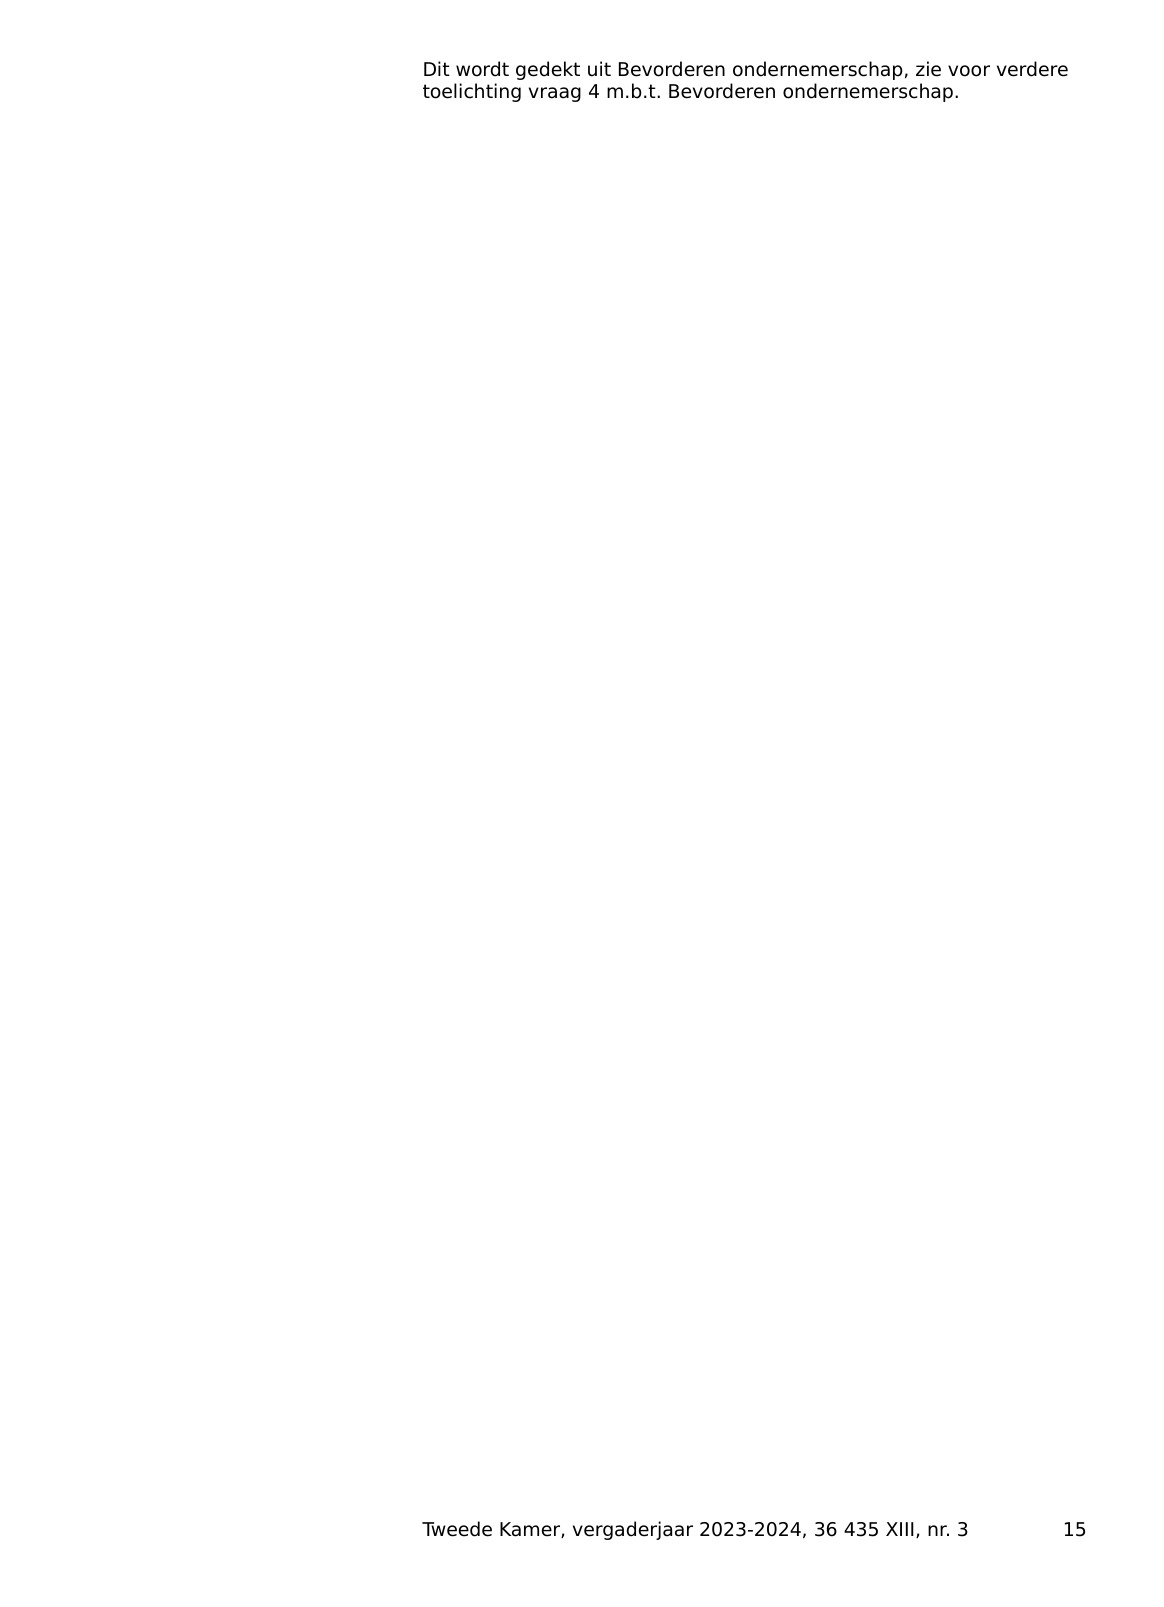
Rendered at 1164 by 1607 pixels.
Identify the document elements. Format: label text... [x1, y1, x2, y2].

text Dit wordt gedekt uit Bevorderen ondernemerschap, zie voor verdere toelichting vraag 4 m.b.t. Bevorderen ondernemerschap. [422, 59, 1087, 103]
